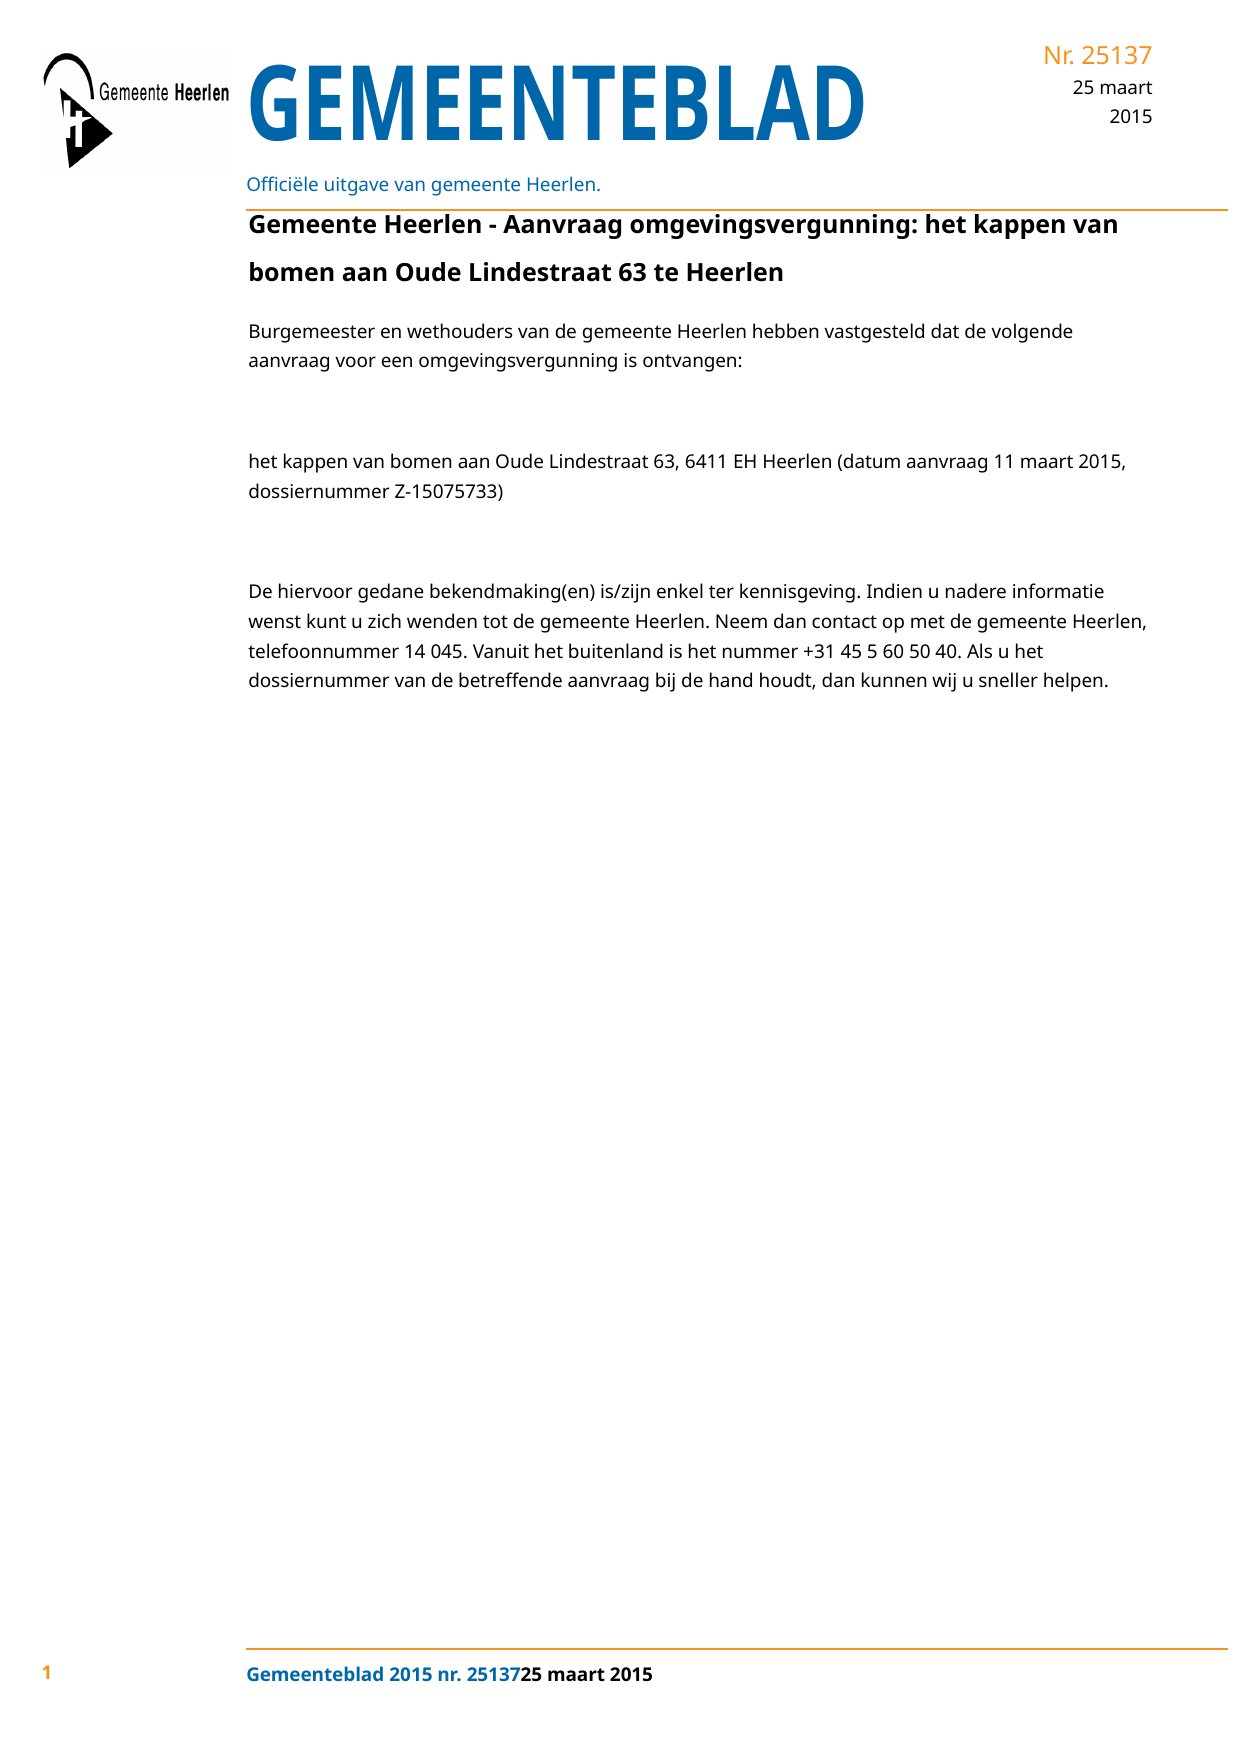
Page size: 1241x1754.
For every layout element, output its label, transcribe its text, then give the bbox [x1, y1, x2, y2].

text het kappen van bomen aan Oude Lindestraat 63, 6411 EH Heerlen (datum aanvraag 11 maart 2015, dossiernummer Z-15075733) [248, 448, 1152, 504]
text Gemeente Heerlen - Aanvraag omgevingsvergunning: het kappen van bomen aan Oude Lindestraat 63 te Heerlen [248, 211, 1152, 288]
picture [41, 47, 231, 172]
text Burgemeester en wethouders van de gemeente Heerlen hebben vastgesteld dat de volgende aanvraag voor een omgevingsvergunning is ontvangen: [248, 318, 1152, 373]
text De hiervoor gedane bekendmaking(en) is/zijn enkel ter kennisgeving. Indien u nadere informatie wenst kunt u zich wenden tot de gemeente Heerlen. Neem dan contact op met de gemeente Heerlen, telefoonnummer 14 045. Vanuit het buitenland is het nummer +31 45 5 60 50 40. Als u het dossiernummer van de betreffende aanvraag bij de hand houdt, dan kunnen wij u sneller helpen. [248, 579, 1152, 693]
